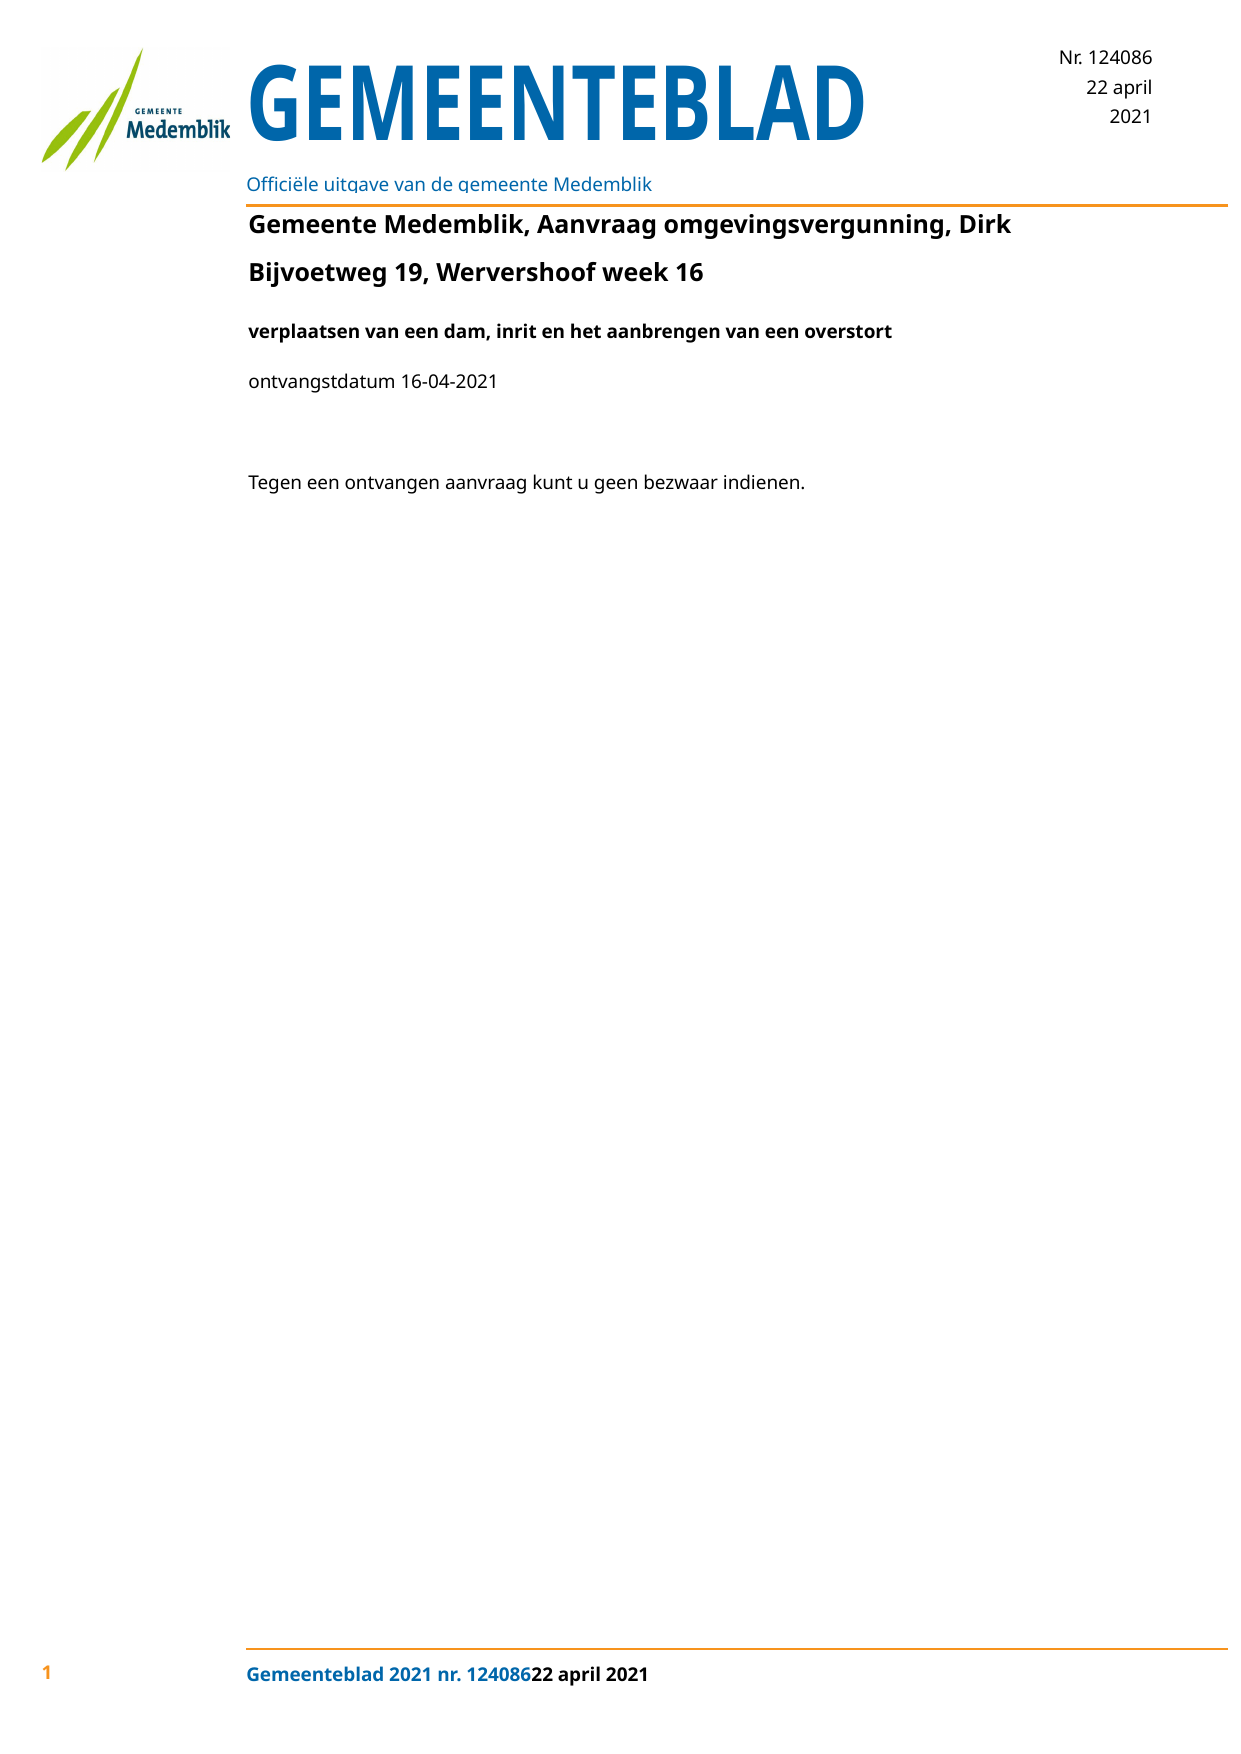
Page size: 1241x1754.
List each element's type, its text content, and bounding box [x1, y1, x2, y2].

picture [41, 47, 231, 172]
text ontvangstdatum 16-04-2021 [248, 368, 1152, 394]
text Tegen een ontvangen aanvraag kunt u geen bezwaar indienen. [248, 469, 1152, 495]
text Gemeente Medemblik, Aanvraag omgevingsvergunning, Dirk Bijvoetweg 19, Wervershoof week 16 [248, 207, 1152, 288]
text verplaatsen van een dam, inrit en het aanbrengen van een overstort [248, 318, 1152, 344]
